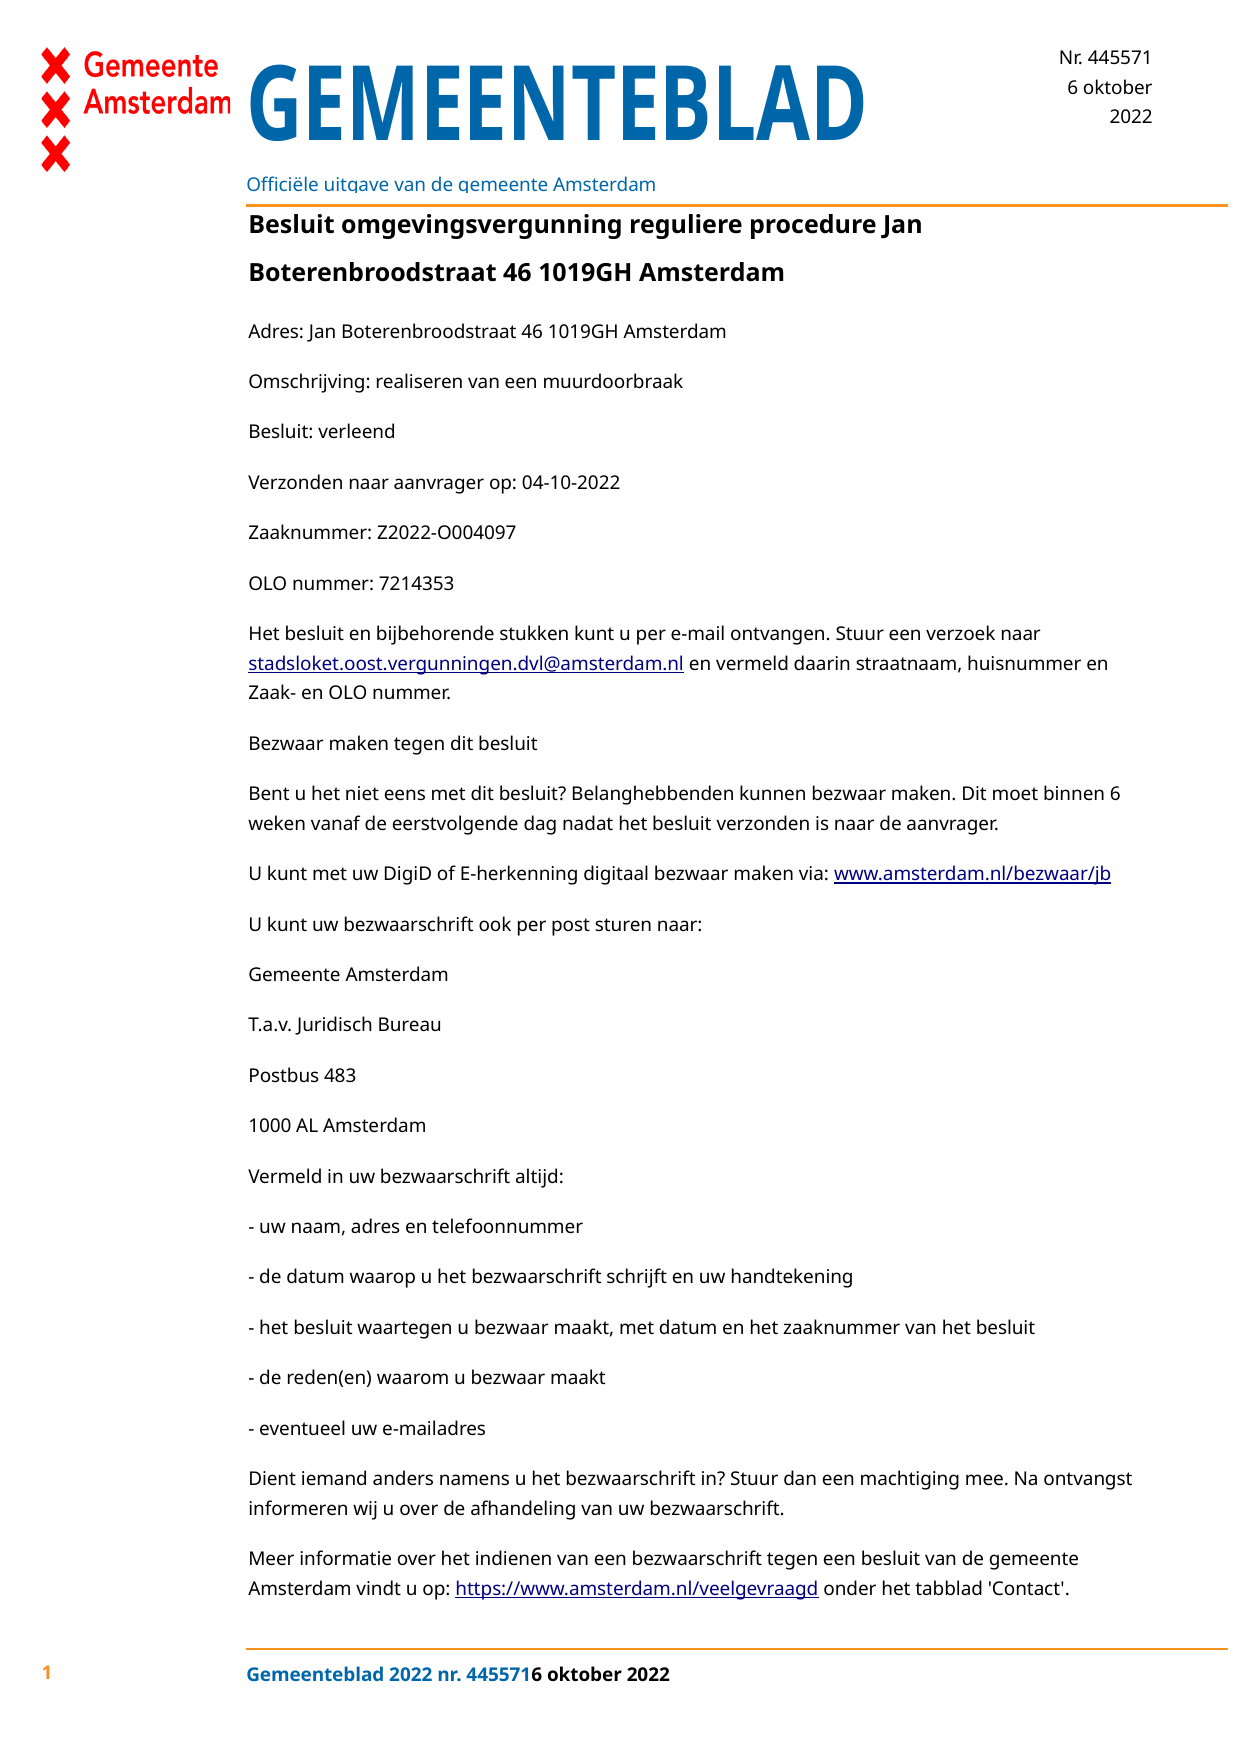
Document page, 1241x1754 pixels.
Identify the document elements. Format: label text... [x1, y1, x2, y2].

text Bezwaar maken tegen dit besluit [248, 730, 1152, 756]
text Postbus 483 [248, 1062, 1152, 1088]
text - het besluit waartegen u bezwaar maakt, met datum en het zaaknummer van het besluit [248, 1314, 1152, 1340]
text Het besluit en bijbehorende stukken kunt u per e-mail ontvangen. Stuur een verzoek naar stadsloket.oost.vergunningen.dvl@amsterdam.nl en vermeld daarin straatnaam, huisnummer en Zaak- en OLO nummer. [248, 620, 1152, 705]
text Meer informatie over het indienen van een bezwaarschrift tegen een besluit van de gemeente Amsterdam vindt u op: https://www.amsterdam.nl/veelgevraagd onder het tabblad 'Contact'. [248, 1545, 1152, 1601]
text Vermeld in uw bezwaarschrift altijd: [248, 1163, 1152, 1189]
text Omschrijving: realiseren van een muurdoorbraak [248, 368, 1152, 394]
text Besluit omgevingsvergunning reguliere procedure Jan Boterenbroodstraat 46 1019GH Amsterdam [248, 207, 1152, 288]
text OLO nummer: 7214353 [248, 570, 1152, 596]
text U kunt uw bezwaarschrift ook per post sturen naar: [248, 911, 1152, 937]
text Bent u het niet eens met dit besluit? Belanghebbenden kunnen bezwaar maken. Dit moet binnen 6 weken vanaf de eerstvolgende dag nadat het besluit verzonden is naar de aanvrager. [248, 780, 1152, 836]
text Zaaknummer: Z2022-O004097 [248, 519, 1152, 545]
text - de reden(en) waarom u bezwaar maakt [248, 1364, 1152, 1390]
picture [41, 47, 231, 172]
text T.a.v. Juridisch Bureau [248, 1012, 1152, 1037]
text Besluit: verleend [248, 419, 1152, 444]
text Adres: Jan Boterenbroodstraat 46 1019GH Amsterdam [248, 318, 1152, 344]
text - eventueel uw e-mailadres [248, 1415, 1152, 1441]
text Dient iemand anders namens u het bezwaarschrift in? Stuur dan een machtiging mee. Na ontvangst informeren wij u over de afhandeling van uw bezwaarschrift. [248, 1465, 1152, 1521]
text Verzonden naar aanvrager op: 04-10-2022 [248, 469, 1152, 495]
text Gemeente Amsterdam [248, 961, 1152, 987]
text - uw naam, adres en telefoonnummer [248, 1213, 1152, 1239]
text U kunt met uw DigiD of E-herkenning digitaal bezwaar maken via: www.amsterdam.nl/bezwaar/jb [248, 860, 1152, 886]
text 1000 AL Amsterdam [248, 1112, 1152, 1138]
text - de datum waarop u het bezwaarschrift schrijft en uw handtekening [248, 1264, 1152, 1289]
